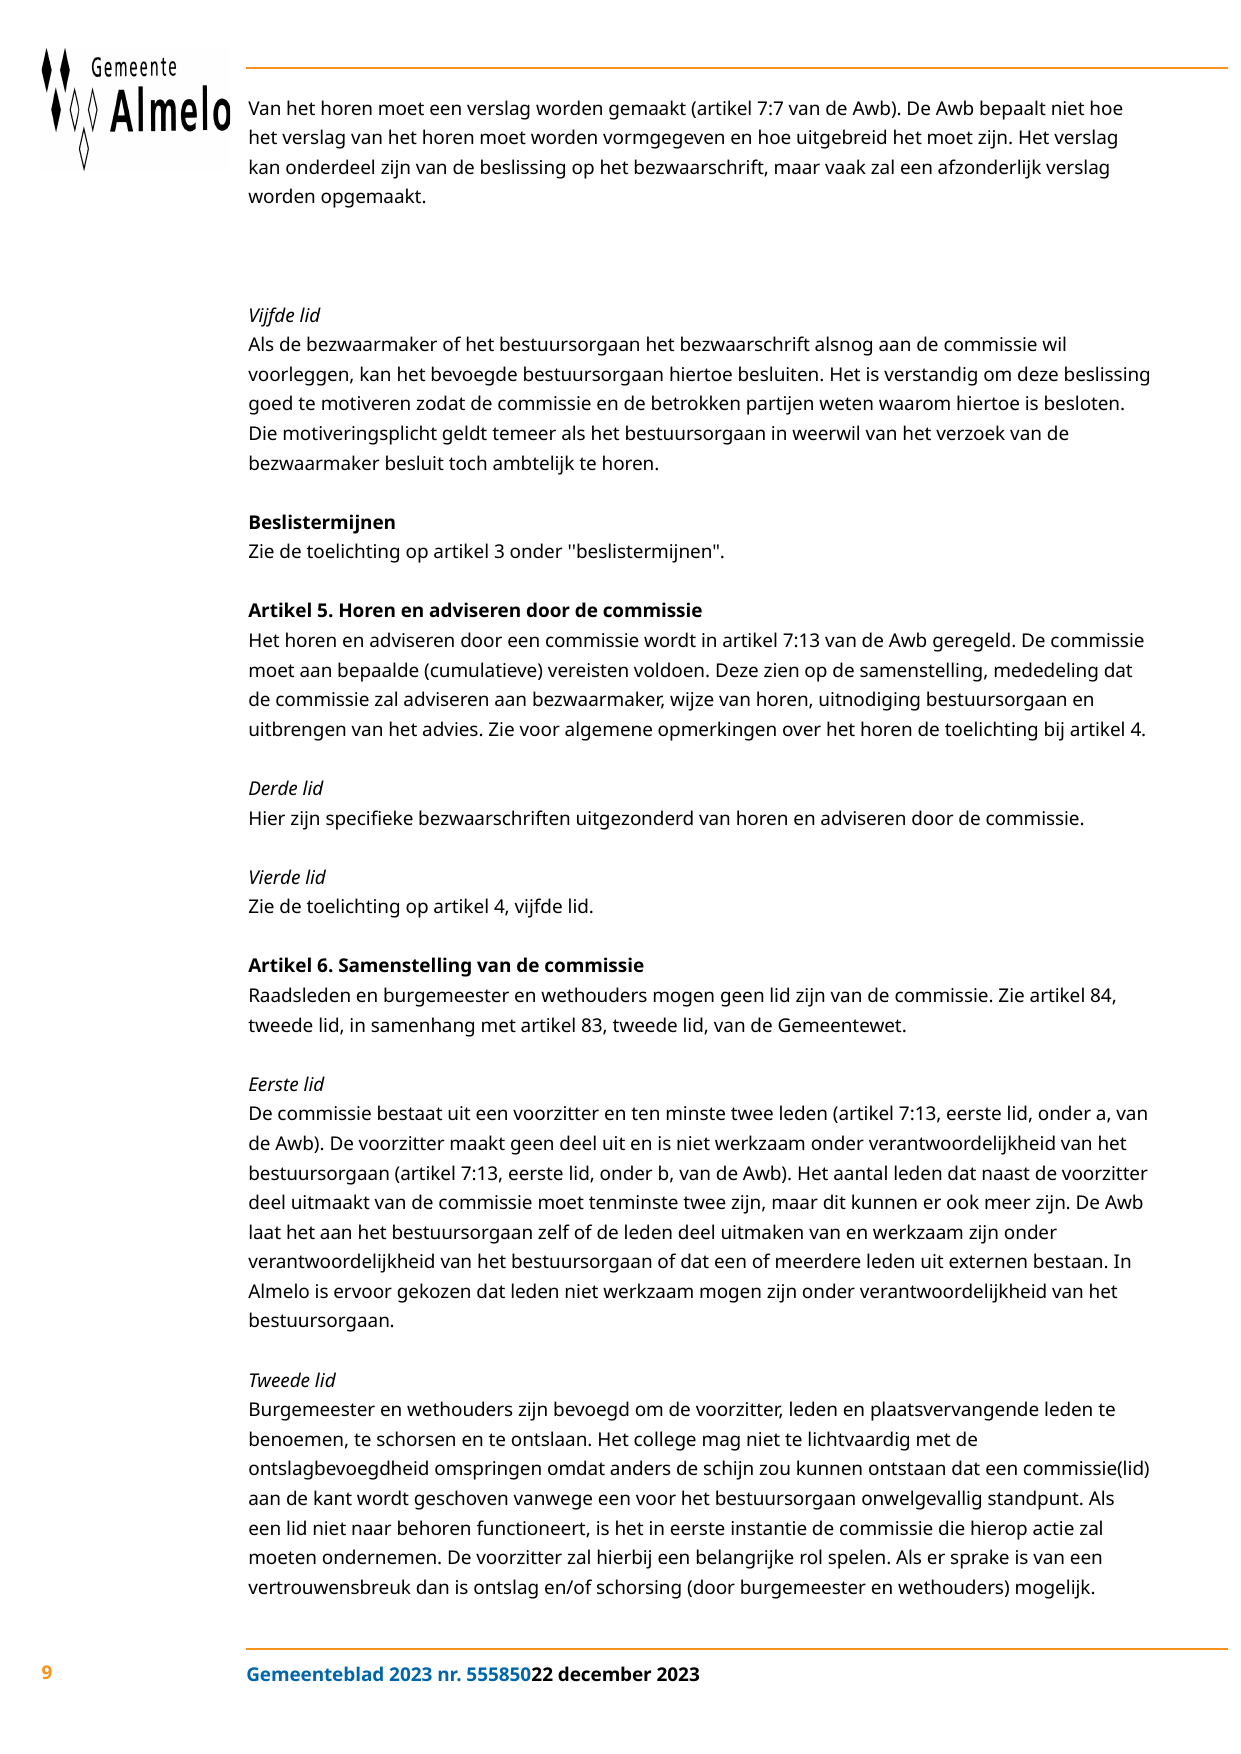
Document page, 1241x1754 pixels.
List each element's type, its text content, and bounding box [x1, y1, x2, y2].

text Derde lid [248, 775, 1152, 801]
text Raadsleden en burgemeester en wethouders mogen geen lid zijn van de commissie. Zie artikel 84, tweede lid, in samenhang met artikel 83, tweede lid, van de Gemeentewet. [248, 982, 1152, 1038]
text De commissie bestaat uit een voorzitter en ten minste twee leden (artikel 7:13, eerste lid, onder a, van de Awb). De voorzitter maakt geen deel uit en is niet werkzaam onder verantwoordelijkheid van het bestuursorgaan (artikel 7:13, eerste lid, onder b, van de Awb). Het aantal leden dat naast de voorzitter deel uitmaakt van de commissie moet tenminste twee zijn, maar dit kunnen er ook meer zijn. De Awb laat het aan het bestuursorgaan zelf of de leden deel uitmaken van en werkzaam zijn onder verantwoordelijkheid van het bestuursorgaan of dat een of meerdere leden uit externen bestaan. In Almelo is ervoor gekozen dat leden niet werkzaam mogen zijn onder verantwoordelijkheid van het bestuursorgaan. [248, 1101, 1152, 1333]
text Hier zijn specifieke bezwaarschriften uitgezonderd van horen en adviseren door de commissie. [248, 805, 1152, 831]
text Artikel 5. Horen en adviseren door de commissie [248, 598, 1152, 623]
text Het horen en adviseren door een commissie wordt in artikel 7:13 van de Awb geregeld. De commissie moet aan bepaalde (cumulatieve) vereisten voldoen. Deze zien op de samenstelling, mededeling dat de commissie zal adviseren aan bezwaarmaker, wijze van horen, uitnodiging bestuursorgaan en uitbrengen van het advies. Zie voor algemene opmerkingen over het horen de toelichting bij artikel 4. [248, 627, 1152, 742]
text Als de bezwaarmaker of het bestuursorgaan het bezwaarschrift alsnog aan de commissie wil voorleggen, kan het bevoegde bestuursorgaan hiertoe besluiten. Het is verstandig om deze beslissing goed te motiveren zodat de commissie en de betrokken partijen weten waarom hiertoe is besloten. Die motiveringsplicht geldt temeer als het bestuursorgaan in weerwil van het verzoek van de bezwaarmaker besluit toch ambtelijk te horen. [248, 331, 1152, 476]
text Artikel 6. Samenstelling van de commissie [248, 953, 1152, 978]
text Tweede lid [248, 1367, 1152, 1393]
text Van het horen moet een verslag worden gemaakt (artikel 7:7 van de Awb). De Awb bepaalt niet hoe het verslag van het horen moet worden vormgegeven en hoe uitgebreid het moet zijn. Het verslag kan onderdeel zijn van de beslissing op het bezwaarschrift, maar vaak zal een afzonderlijk verslag worden opgemaakt. [248, 95, 1152, 209]
text Zie de toelichting op artikel 3 onder ''beslistermijnen". [248, 538, 1152, 564]
text Beslistermijnen [248, 509, 1152, 535]
text Vierde lid [248, 864, 1152, 890]
text Vijfde lid [248, 302, 1152, 328]
text Eerste lid [248, 1071, 1152, 1097]
picture [41, 47, 231, 172]
text Burgemeester en wethouders zijn bevoegd om de voorzitter, leden en plaatsvervangende leden te benoemen, te schorsen en te ontslaan. Het college mag niet te lichtvaardig met de ontslagbevoegdheid omspringen omdat anders de schijn zou kunnen ontstaan dat een commissie(lid) aan de kant wordt geschoven vanwege een voor het bestuursorgaan onwelgevallig standpunt. Als een lid niet naar behoren functioneert, is het in eerste instantie de commissie die hierop actie zal moeten ondernemen. De voorzitter zal hierbij een belangrijke rol spelen. Als er sprake is van een vertrouwensbreuk dan is ontslag en/of schorsing (door burgemeester en wethouders) mogelijk. [248, 1396, 1152, 1600]
text Zie de toelichting op artikel 4, vijfde lid. [248, 893, 1152, 919]
